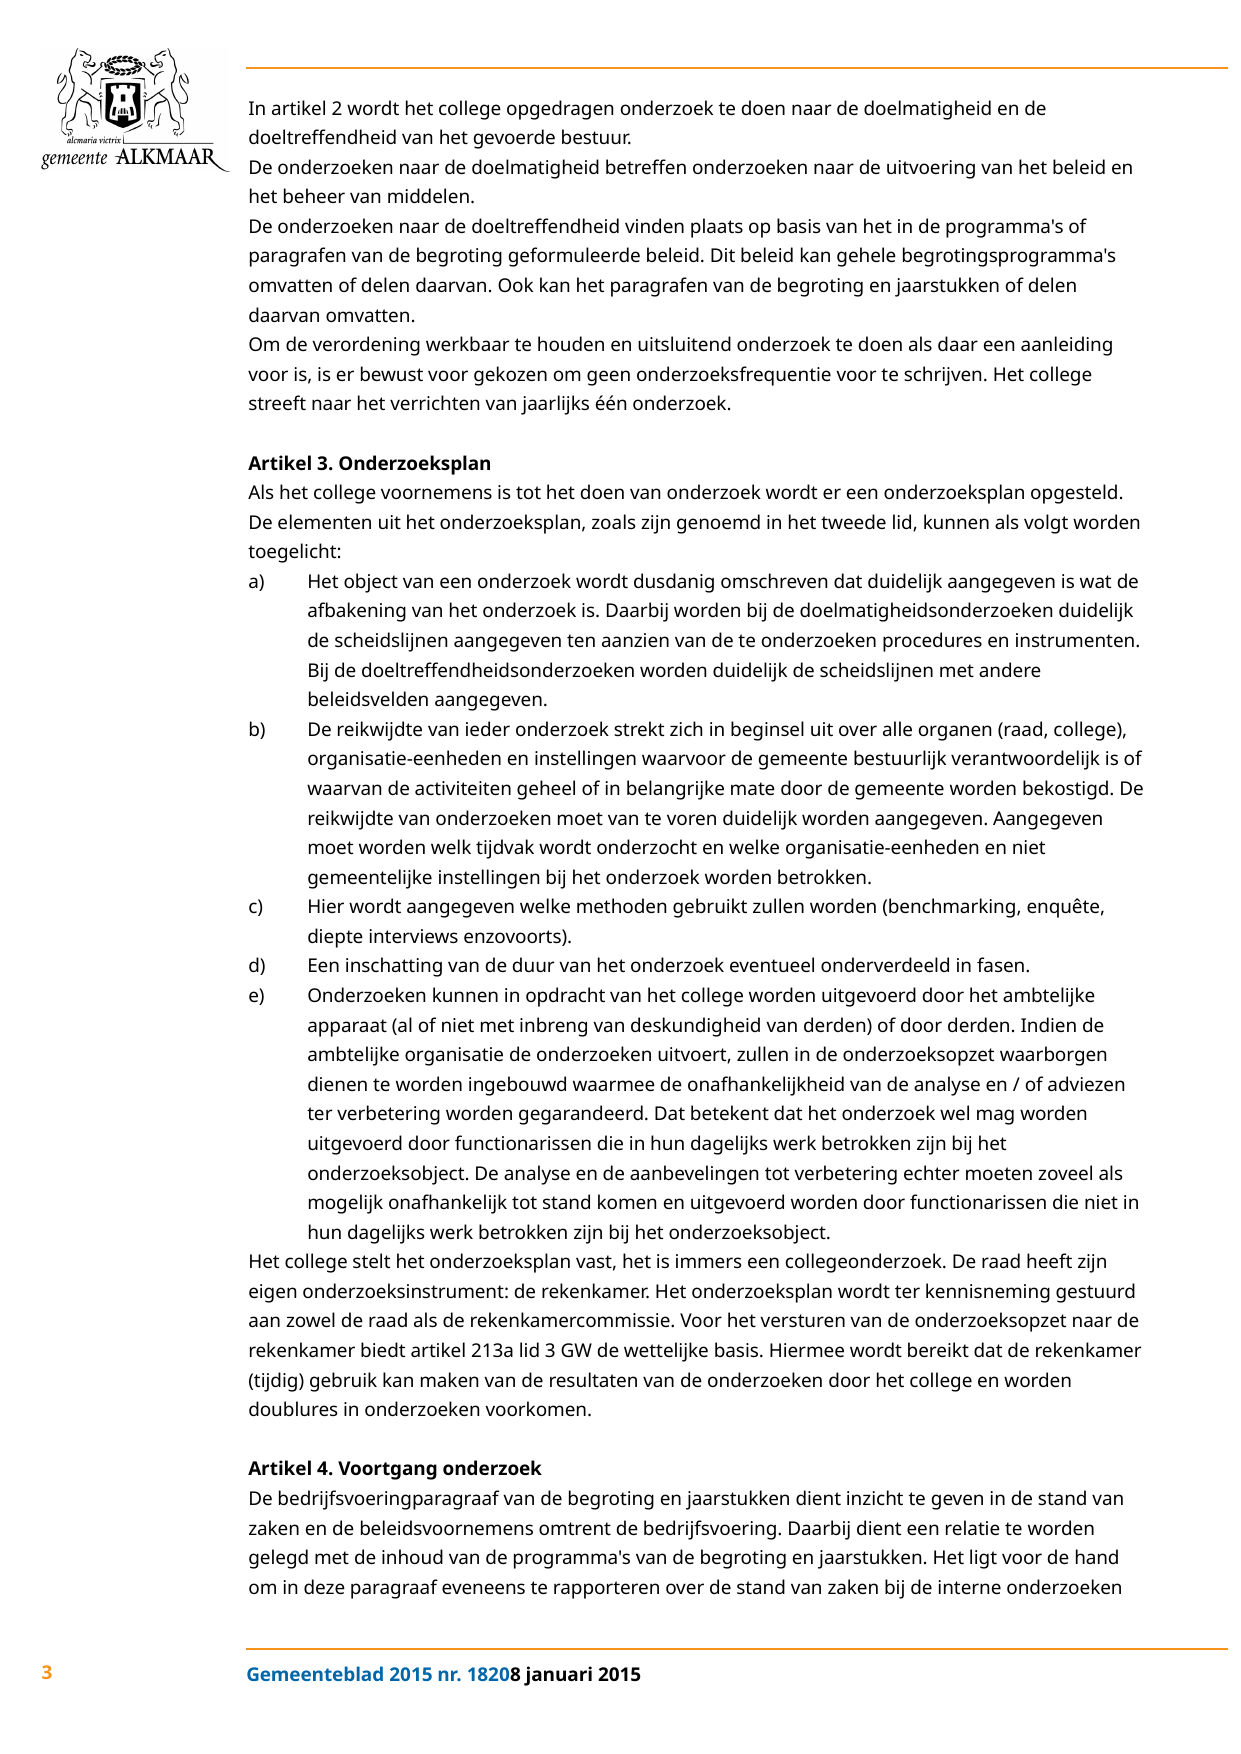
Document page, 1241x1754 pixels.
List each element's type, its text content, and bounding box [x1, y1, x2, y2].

text Het college stelt het onderzoeksplan vast, het is immers een collegeonderzoek. De raad heeft zijn eigen onderzoeksinstrument: de rekenkamer. Het onderzoeksplan wordt ter kennisneming gestuurd aan zowel de raad als de rekenkamercommissie. Voor het versturen van de onderzoeksopzet naar de rekenkamer biedt artikel 213a lid 3 GW de wettelijke basis. Hiermee wordt bereikt dat de rekenkamer (tijdig) gebruik kan maken van de resultaten van de onderzoeken door het college en worden doublures in onderzoeken voorkomen. [248, 1248, 1152, 1422]
text De bedrijfsvoeringparagraaf van de begroting en jaarstukken dient inzicht te geven in de stand van zaken en de beleidsvoornemens omtrent de bedrijfsvoering. Daarbij dient een relatie te worden gelegd met de inhoud van de programma's van de begroting en jaarstukken. Het ligt voor de hand om in deze paragraaf eveneens te rapporteren over de stand van zaken bij de interne onderzoeken [248, 1485, 1152, 1600]
list Onderzoeken kunnen in opdracht van het college worden uitgevoerd door het ambtelijke apparaat (al of niet met inbreng van deskundigheid van derden) of door derden. Indien de ambtelijke organisatie de onderzoeken uitvoert, zullen in de onderzoeksopzet waarborgen dienen te worden ingebouwd waarmee de onafhankelijkheid van de analyse en / of adviezen ter verbetering worden gegarandeerd. Dat betekent dat het onderzoek wel mag worden uitgevoerd door functionarissen die in hun dagelijks werk betrokken zijn bij het onderzoeksobject. De analyse en de aanbevelingen tot verbetering echter moeten zoveel als mogelijk onafhankelijk tot stand komen en uitgevoerd worden door functionarissen die niet in hun dagelijks werk betrokken zijn bij het onderzoeksobject. [248, 982, 1152, 1245]
text Om de verordening werkbaar te houden en uitsluitend onderzoek te doen als daar een aanleiding voor is, is er bewust voor gekozen om geen onderzoeksfrequentie voor te schrijven. Het college streeft naar het verrichten van jaarlijks één onderzoek. [248, 331, 1152, 416]
text De onderzoeken naar de doeltreffendheid vinden plaats op basis van het in de programma's of paragrafen van de begroting geformuleerde beleid. Dit beleid kan gehele begrotingsprogramma's omvatten of delen daarvan. Ook kan het paragrafen van de begroting en jaarstukken of delen daarvan omvatten. [248, 213, 1152, 328]
text Artikel 3. Onderzoeksplan [248, 450, 1152, 476]
picture [41, 47, 231, 172]
list Hier wordt aangegeven welke methoden gebruikt zullen worden (benchmarking, enquête, diepte interviews enzovoorts). [248, 893, 1152, 949]
text Als het college voornemens is tot het doen van onderzoek wordt er een onderzoeksplan opgesteld. De elementen uit het onderzoeksplan, zoals zijn genoemd in het tweede lid, kunnen als volgt worden toegelicht: [248, 479, 1152, 564]
text De onderzoeken naar de doelmatigheid betreffen onderzoeken naar de uitvoering van het beleid en het beheer van middelen. [248, 154, 1152, 209]
list De reikwijdte van ieder onderzoek strekt zich in beginsel uit over alle organen (raad, college), organisatie-eenheden en instellingen waarvoor de gemeente bestuurlijk verantwoordelijk is of waarvan de activiteiten geheel of in belangrijke mate door de gemeente worden bekostigd. De reikwijdte van onderzoeken moet van te voren duidelijk worden aangegeven. Aangegeven moet worden welk tijdvak wordt onderzocht en welke organisatie-eenheden en niet gemeentelijke instellingen bij het onderzoek worden betrokken. [248, 716, 1152, 890]
text Artikel 4. Voortgang onderzoek [248, 1456, 1152, 1481]
list Het object van een onderzoek wordt dusdanig omschreven dat duidelijk aangegeven is wat de afbakening van het onderzoek is. Daarbij worden bij de doelmatigheidsonderzoeken duidelijk de scheidslijnen aangegeven ten aanzien van de te onderzoeken procedures en instrumenten. Bij de doeltreffendheidsonderzoeken worden duidelijk de scheidslijnen met andere beleidsvelden aangegeven. [248, 568, 1152, 712]
text In artikel 2 wordt het college opgedragen onderzoek te doen naar de doelmatigheid en de doeltreffendheid van het gevoerde bestuur. [248, 95, 1152, 150]
list Een inschatting van de duur van het onderzoek eventueel onderverdeeld in fasen. [248, 953, 1152, 978]
